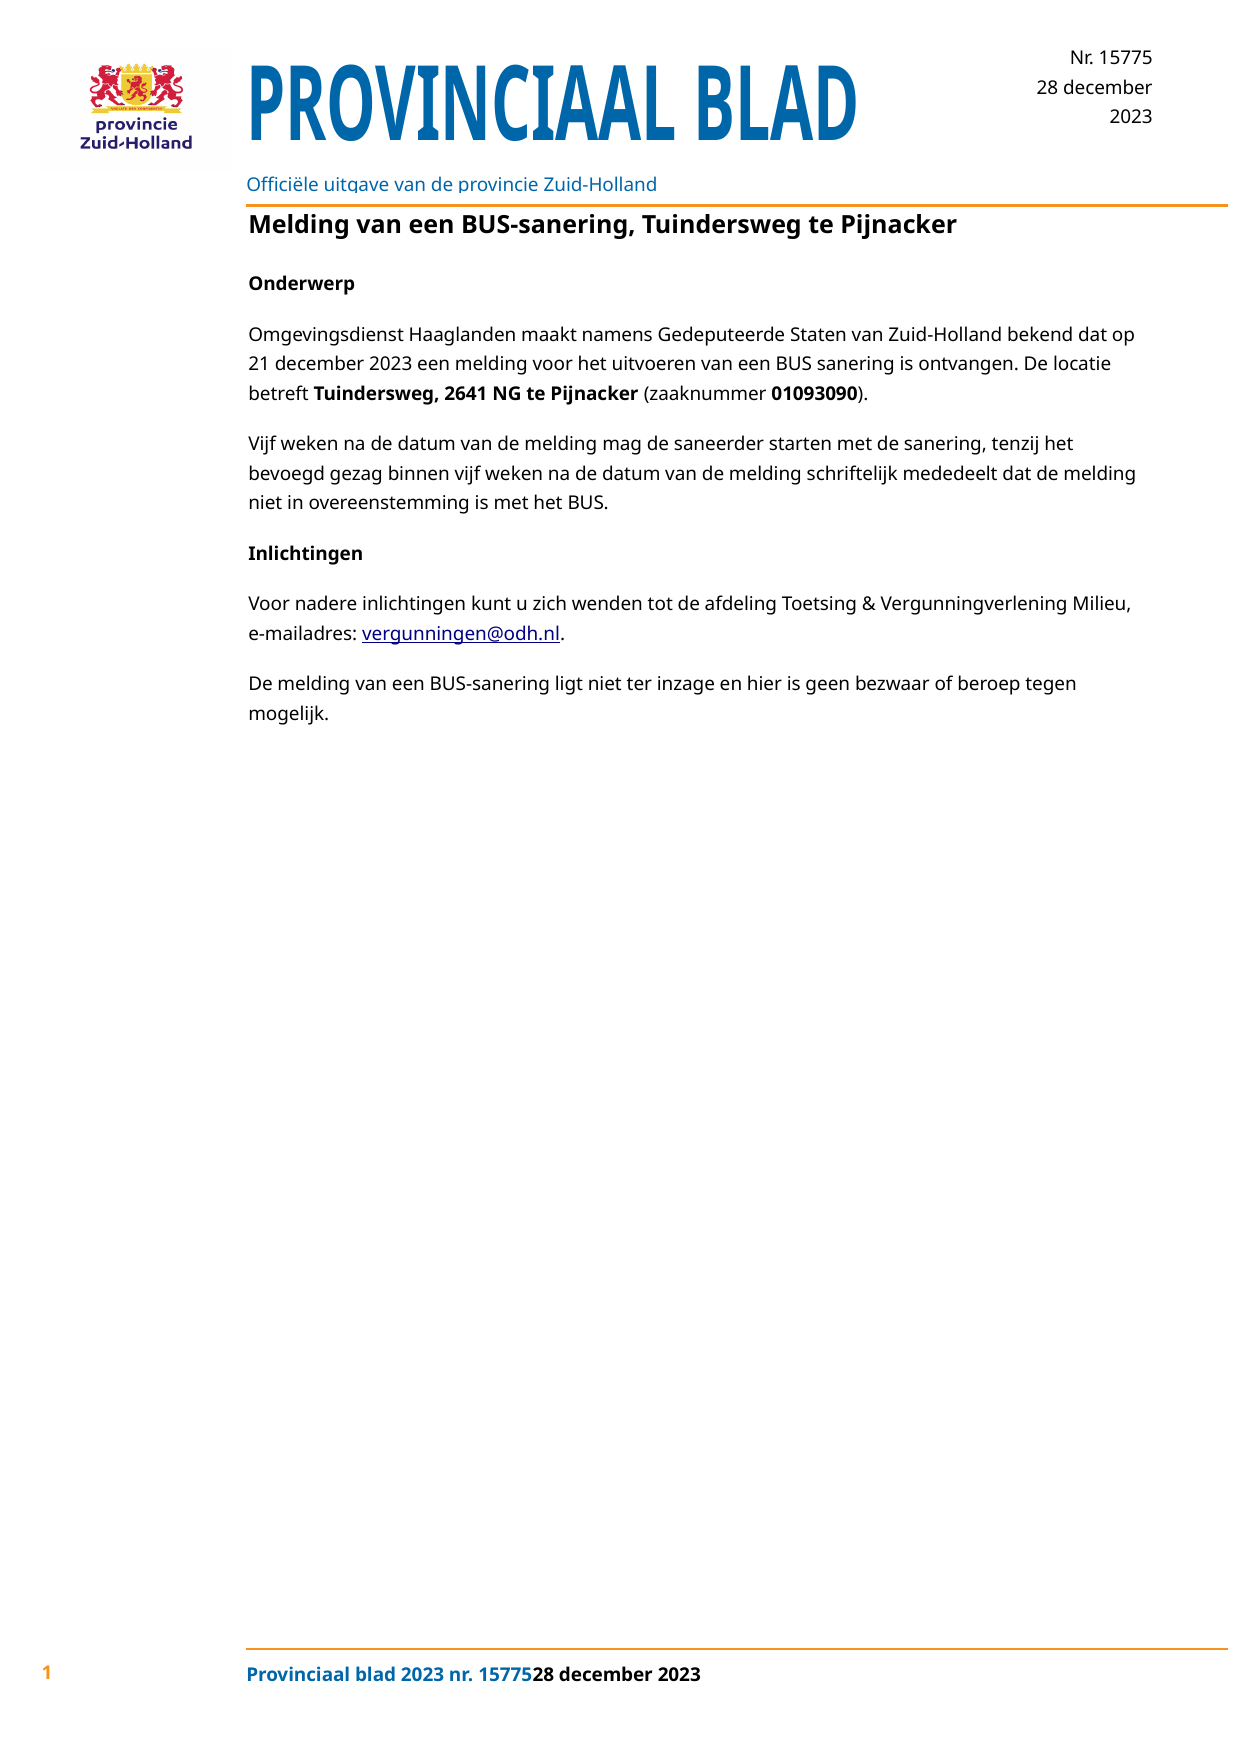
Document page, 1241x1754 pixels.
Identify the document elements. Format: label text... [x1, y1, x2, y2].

text Omgevingsdienst Haaglanden maakt namens Gedeputeerde Staten van Zuid-Holland bekend dat op 21 december 2023 een melding voor het uitvoeren van een BUS sanering is ontvangen. De locatie betreft Tuindersweg, 2641 NG te Pijnacker (zaaknummer 01093090). [248, 321, 1152, 406]
text Onderwerp [248, 270, 1152, 296]
picture [41, 47, 231, 172]
text De melding van een BUS-sanering ligt niet ter inzage en hier is geen bezwaar of beroep tegen mogelijk. [248, 670, 1152, 726]
text Melding van een BUS-sanering, Tuindersweg te Pijnacker [248, 207, 1152, 241]
text Voor nadere inlichtingen kunt u zich wenden tot de afdeling Toetsing & Vergunningverlening Milieu, e-mailadres: vergunningen@odh.nl. [248, 590, 1152, 646]
text Inlichtingen [248, 540, 1152, 566]
text Vijf weken na de datum van de melding mag de saneerder starten met de sanering, tenzij het bevoegd gezag binnen vijf weken na de datum van de melding schriftelijk mededeelt dat de melding niet in overeenstemming is met het BUS. [248, 430, 1152, 515]
